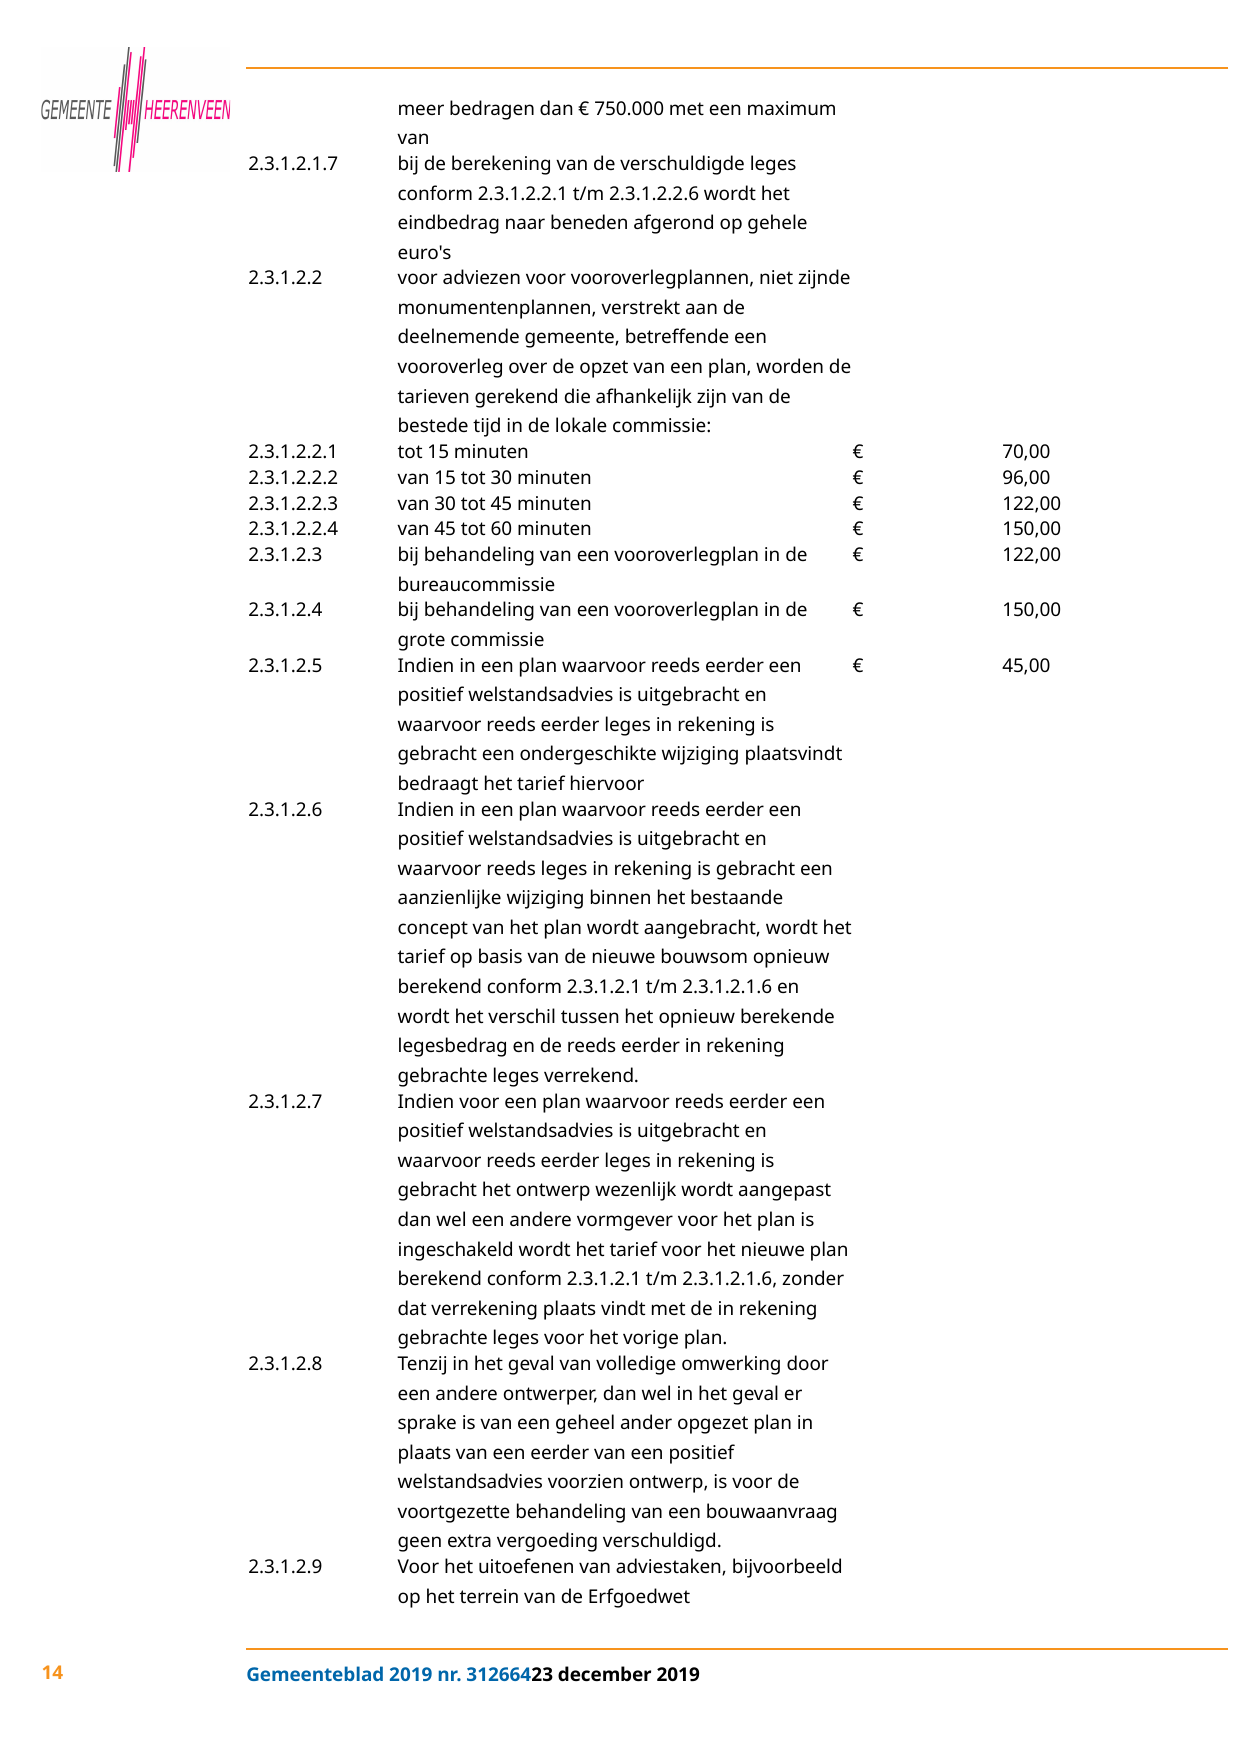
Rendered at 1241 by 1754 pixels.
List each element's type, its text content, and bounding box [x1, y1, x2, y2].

table_cell [248, 95, 397, 150]
picture [41, 47, 231, 172]
table_cell 150,00 [1002, 596, 1152, 652]
table_cell 70,00 [1002, 438, 1152, 464]
table_cell meer bedragen dan € 750.000 met een maximum van [398, 95, 852, 150]
table_cell 2.3.1.2.1.7 [248, 150, 397, 264]
table_cell 2.3.1.2.2.2 [248, 464, 397, 490]
table_cell van 45 tot 60 minuten [398, 515, 852, 541]
table_cell Indien in een plan waarvoor reeds eerder een positief welstandsadvies is uitgebracht en waarvoor reeds eerder leges in rekening is gebracht een ondergeschikte wijziging plaatsvindt bedraagt het tarief hiervoor [398, 652, 852, 796]
table_cell € [853, 438, 1002, 464]
table_cell € [853, 490, 1002, 515]
table_cell 2.3.1.2.7 [248, 1088, 397, 1350]
table_cell [853, 95, 1002, 150]
table_cell 2.3.1.2.6 [248, 796, 397, 1088]
table_cell 150,00 [1002, 515, 1152, 541]
table_cell [1002, 95, 1152, 150]
table_cell [1002, 1350, 1152, 1553]
table_cell [1002, 796, 1152, 1088]
table_cell [1002, 1088, 1152, 1350]
table_cell voor adviezen voor vooroverlegplannen, niet zijnde monumentenplannen, verstrekt aan de deelnemende gemeente, betreffende een vooroverleg over de opzet van een plan, worden de tarieven gerekend die afhankelijk zijn van de bestede tijd in de lokale commissie: [398, 265, 852, 438]
table_cell 2.3.1.2.4 [248, 596, 397, 652]
table_cell € [853, 596, 1002, 652]
table_cell 45,00 [1002, 652, 1152, 796]
table_cell Tenzij in het geval van volledige omwerking door een andere ontwerper, dan wel in het geval er sprake is van een geheel ander opgezet plan in plaats van een eerder van een positief welstandsadvies voorzien ontwerp, is voor de voortgezette behandeling van een bouwaanvraag geen extra vergoeding verschuldigd. [398, 1350, 852, 1553]
table_cell [853, 150, 1002, 264]
table_cell bij behandeling van een vooroverlegplan in de bureaucommissie [398, 541, 852, 596]
table_cell 2.3.1.2.9 [248, 1554, 397, 1609]
table_cell 2.3.1.2.5 [248, 652, 397, 796]
table_cell € [853, 652, 1002, 796]
table_cell Voor het uitoefenen van adviestaken, bijvoorbeeld op het terrein van de Erfgoedwet [398, 1554, 852, 1609]
table_cell [853, 1554, 1002, 1609]
table_cell Indien in een plan waarvoor reeds eerder een positief welstandsadvies is uitgebracht en waarvoor reeds leges in rekening is gebracht een aanzienlijke wijziging binnen het bestaande concept van het plan wordt aangebracht, wordt het tarief op basis van de nieuwe bouwsom opnieuw berekend conform 2.3.1.2.1 t/m 2.3.1.2.1.6 en wordt het verschil tussen het opnieuw berekende legesbedrag en de reeds eerder in rekening gebrachte leges verrekend. [398, 796, 852, 1088]
table_cell 2.3.1.2.2.4 [248, 515, 397, 541]
table_cell bij behandeling van een vooroverlegplan in de grote commissie [398, 596, 852, 652]
table_cell [1002, 265, 1152, 438]
table_cell Indien voor een plan waarvoor reeds eerder een positief welstandsadvies is uitgebracht en waarvoor reeds eerder leges in rekening is gebracht het ontwerp wezenlijk wordt aangepast dan wel een andere vormgever voor het plan is ingeschakeld wordt het tarief voor het nieuwe plan berekend conform 2.3.1.2.1 t/m 2.3.1.2.1.6, zonder dat verrekening plaats vindt met de in rekening gebrachte leges voor het vorige plan. [398, 1088, 852, 1350]
table_cell 2.3.1.2.8 [248, 1350, 397, 1553]
table_cell van 15 tot 30 minuten [398, 464, 852, 490]
table_cell bij de berekening van de verschuldigde leges conform 2.3.1.2.2.1 t/m 2.3.1.2.2.6 wordt het eindbedrag naar beneden afgerond op gehele euro's [398, 150, 852, 264]
table_cell [1002, 150, 1152, 264]
table_cell 2.3.1.2.2.1 [248, 438, 397, 464]
table_cell 2.3.1.2.3 [248, 541, 397, 596]
table_cell [1002, 1554, 1152, 1609]
table_cell [853, 796, 1002, 1088]
table_cell 122,00 [1002, 541, 1152, 596]
table_cell 96,00 [1002, 464, 1152, 490]
table_cell 2.3.1.2.2 [248, 265, 397, 438]
table_cell 122,00 [1002, 490, 1152, 515]
table_cell 2.3.1.2.2.3 [248, 490, 397, 515]
table_cell € [853, 515, 1002, 541]
table_cell tot 15 minuten [398, 438, 852, 464]
table_cell [853, 265, 1002, 438]
table_cell € [853, 541, 1002, 596]
table_cell [853, 1350, 1002, 1553]
table_cell € [853, 464, 1002, 490]
table_cell van 30 tot 45 minuten [398, 490, 852, 515]
table_cell [853, 1088, 1002, 1350]
